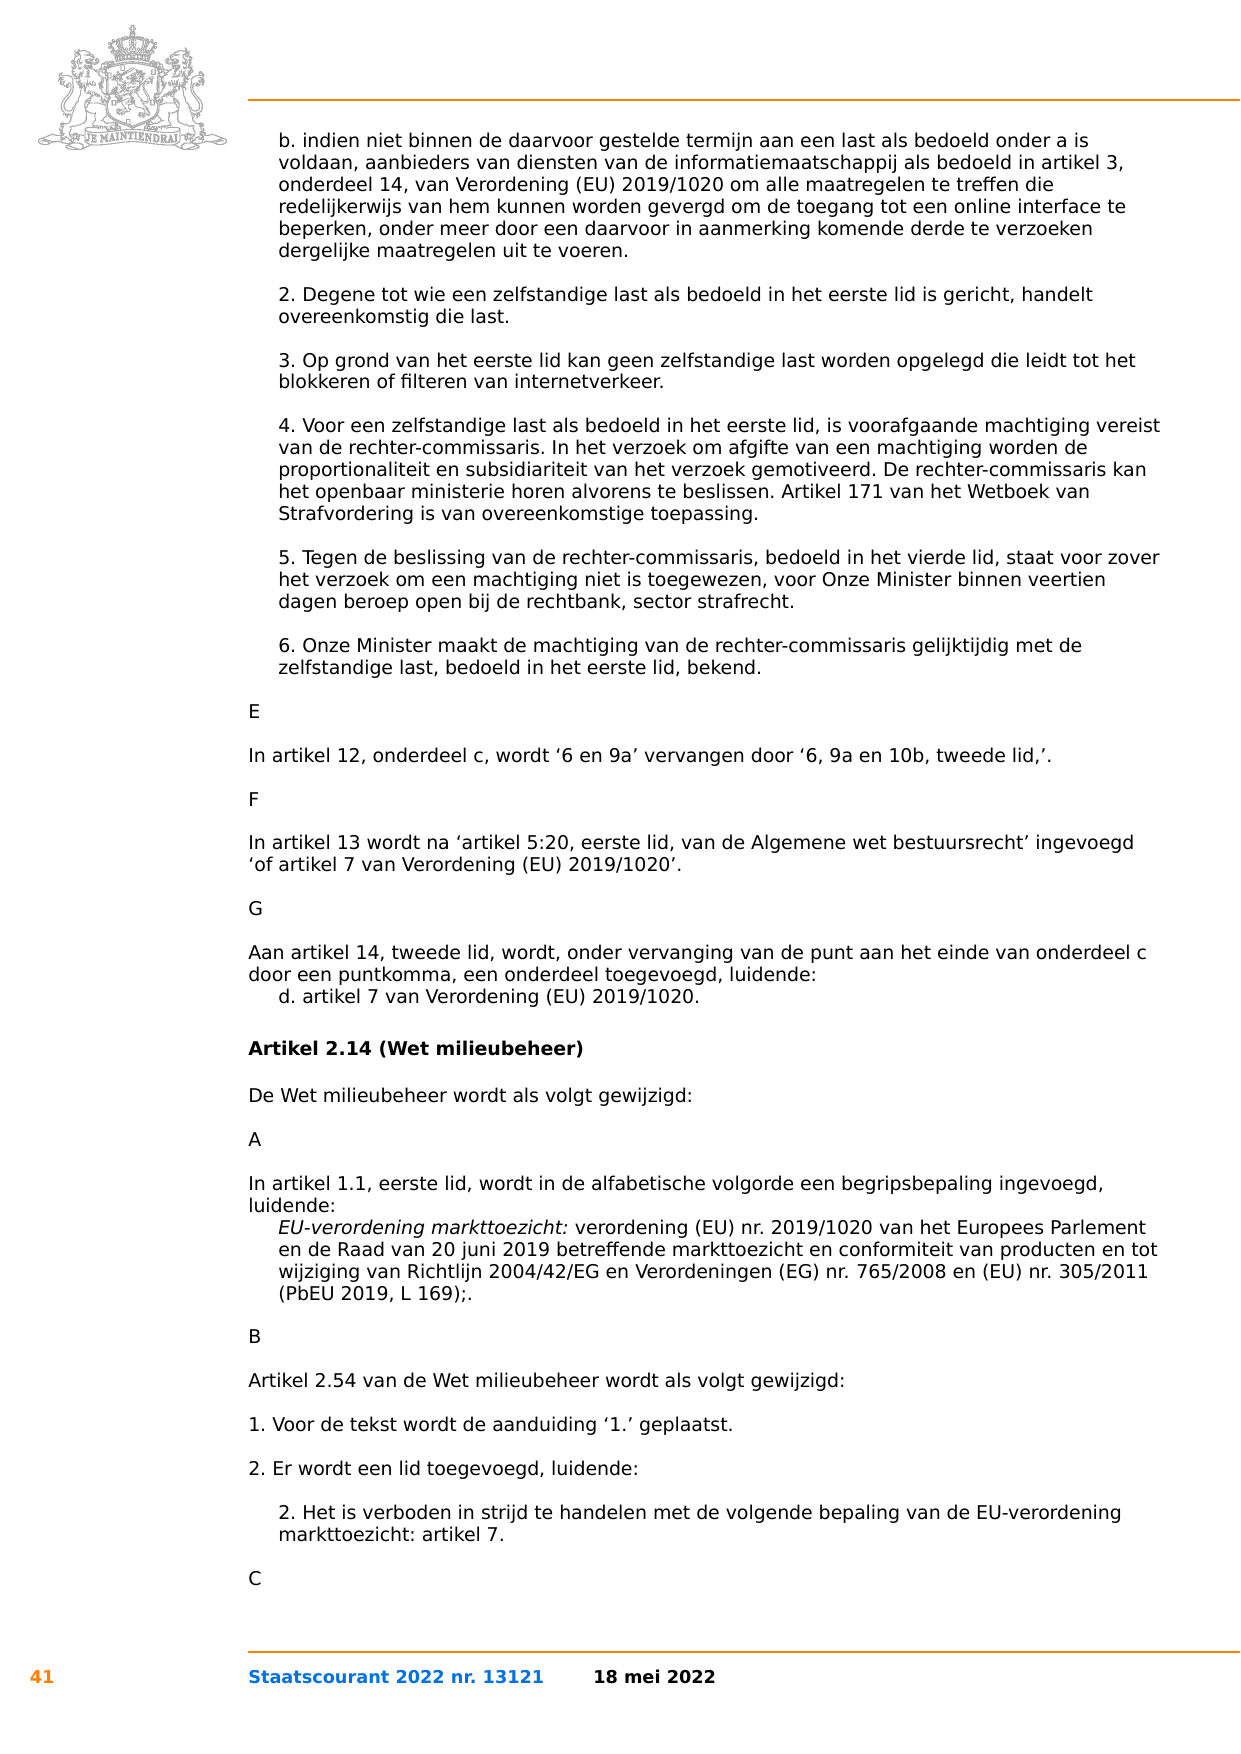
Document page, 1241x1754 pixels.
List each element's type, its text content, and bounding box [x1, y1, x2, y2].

text G [248, 898, 1163, 920]
text 4. Voor een zelfstandige last als bedoeld in het eerste lid, is voorafgaande machtiging vereist van de rechter-commissaris. In het verzoek om afgifte van een machtiging worden de proportionaliteit en subsidiariteit van het verzoek gemotiveerd. De rechter-commissaris kan het openbaar ministerie horen alvorens te beslissen. Artikel 171 van het Wetboek van Strafvordering is van overeenkomstige toepassing. [278, 415, 1163, 525]
subtitle Artikel 2.14 (Wet milieubeheer) [248, 1038, 1163, 1060]
text b. indien niet binnen de daarvoor gestelde termijn aan een last als bedoeld onder a is voldaan, aanbieders van diensten van de informatiemaatschappij als bedoeld in artikel 3, onderdeel 14, van Verordening (EU) 2019/1020 om alle maatregelen te treffen die redelijkerwijs van hem kunnen worden gevergd om de toegang tot een online interface te beperken, onder meer door een daarvoor in aanmerking komende derde te verzoeken dergelijke maatregelen uit te voeren. [278, 130, 1163, 262]
text 3. Op grond van het eerste lid kan geen zelfstandige last worden opgelegd die leidt tot het blokkeren of filteren van internetverkeer. [278, 349, 1163, 393]
text 6. Onze Minister maakt de machtiging van de rechter-commissaris gelijktijdig met de zelfstandige last, bedoeld in het eerste lid, bekend. [278, 635, 1163, 679]
text B [248, 1326, 1163, 1348]
picture [38, 25, 227, 150]
text 5. Tegen de beslissing van de rechter-commissaris, bedoeld in het vierde lid, staat voor zover het verzoek om een machtiging niet is toegewezen, voor Onze Minister binnen veertien dagen beroep open bij de rechtbank, sector strafrecht. [278, 547, 1163, 613]
text 2. Er wordt een lid toegevoegd, luidende: [248, 1458, 1163, 1480]
text 2. Het is verboden in strijd te handelen met de volgende bepaling van de EU-verordening markttoezicht: artikel 7. [278, 1502, 1163, 1546]
text De Wet milieubeheer wordt als volgt gewijzigd: [248, 1085, 1163, 1107]
text 2. Degene tot wie een zelfstandige last als bedoeld in het eerste lid is gericht, handelt overeenkomstig die last. [278, 284, 1163, 328]
text Artikel 2.54 van de Wet milieubeheer wordt als volgt gewijzigd: [248, 1370, 1163, 1392]
text In artikel 1.1, eerste lid, wordt in de alfabetische volgorde een begripsbepaling ingevoegd, luidende: [248, 1173, 1163, 1217]
text C [248, 1568, 1163, 1589]
text F [248, 788, 1163, 810]
text Aan artikel 14, tweede lid, wordt, onder vervanging van de punt aan het einde van onderdeel c door een puntkomma, een onderdeel toegevoegd, luidende: [248, 942, 1163, 986]
text A [248, 1129, 1163, 1151]
text In artikel 12, onderdeel c, wordt ‘6 en 9a’ vervangen door ‘6, 9a en 10b, tweede lid,’. [248, 744, 1163, 767]
text 1. Voor de tekst wordt de aanduiding ‘1.’ geplaatst. [248, 1414, 1163, 1436]
text d. artikel 7 van Verordening (EU) 2019/1020. [278, 986, 1163, 1008]
text E [248, 701, 1163, 723]
text In artikel 13 wordt na ‘artikel 5:20, eerste lid, van de Algemene wet bestuursrecht’ ingevoegd ‘of artikel 7 van Verordening (EU) 2019/1020’. [248, 832, 1163, 876]
text EU-verordening markttoezicht: verordening (EU) nr. 2019/1020 van het Europees Parlement en de Raad van 20 juni 2019 betreffende markttoezicht en conformiteit van producten en tot wijziging van Richtlijn 2004/42/EG en Verordeningen (EG) nr. 765/2008 en (EU) nr. 305/2011 (PbEU 2019, L 169);. [278, 1217, 1163, 1304]
